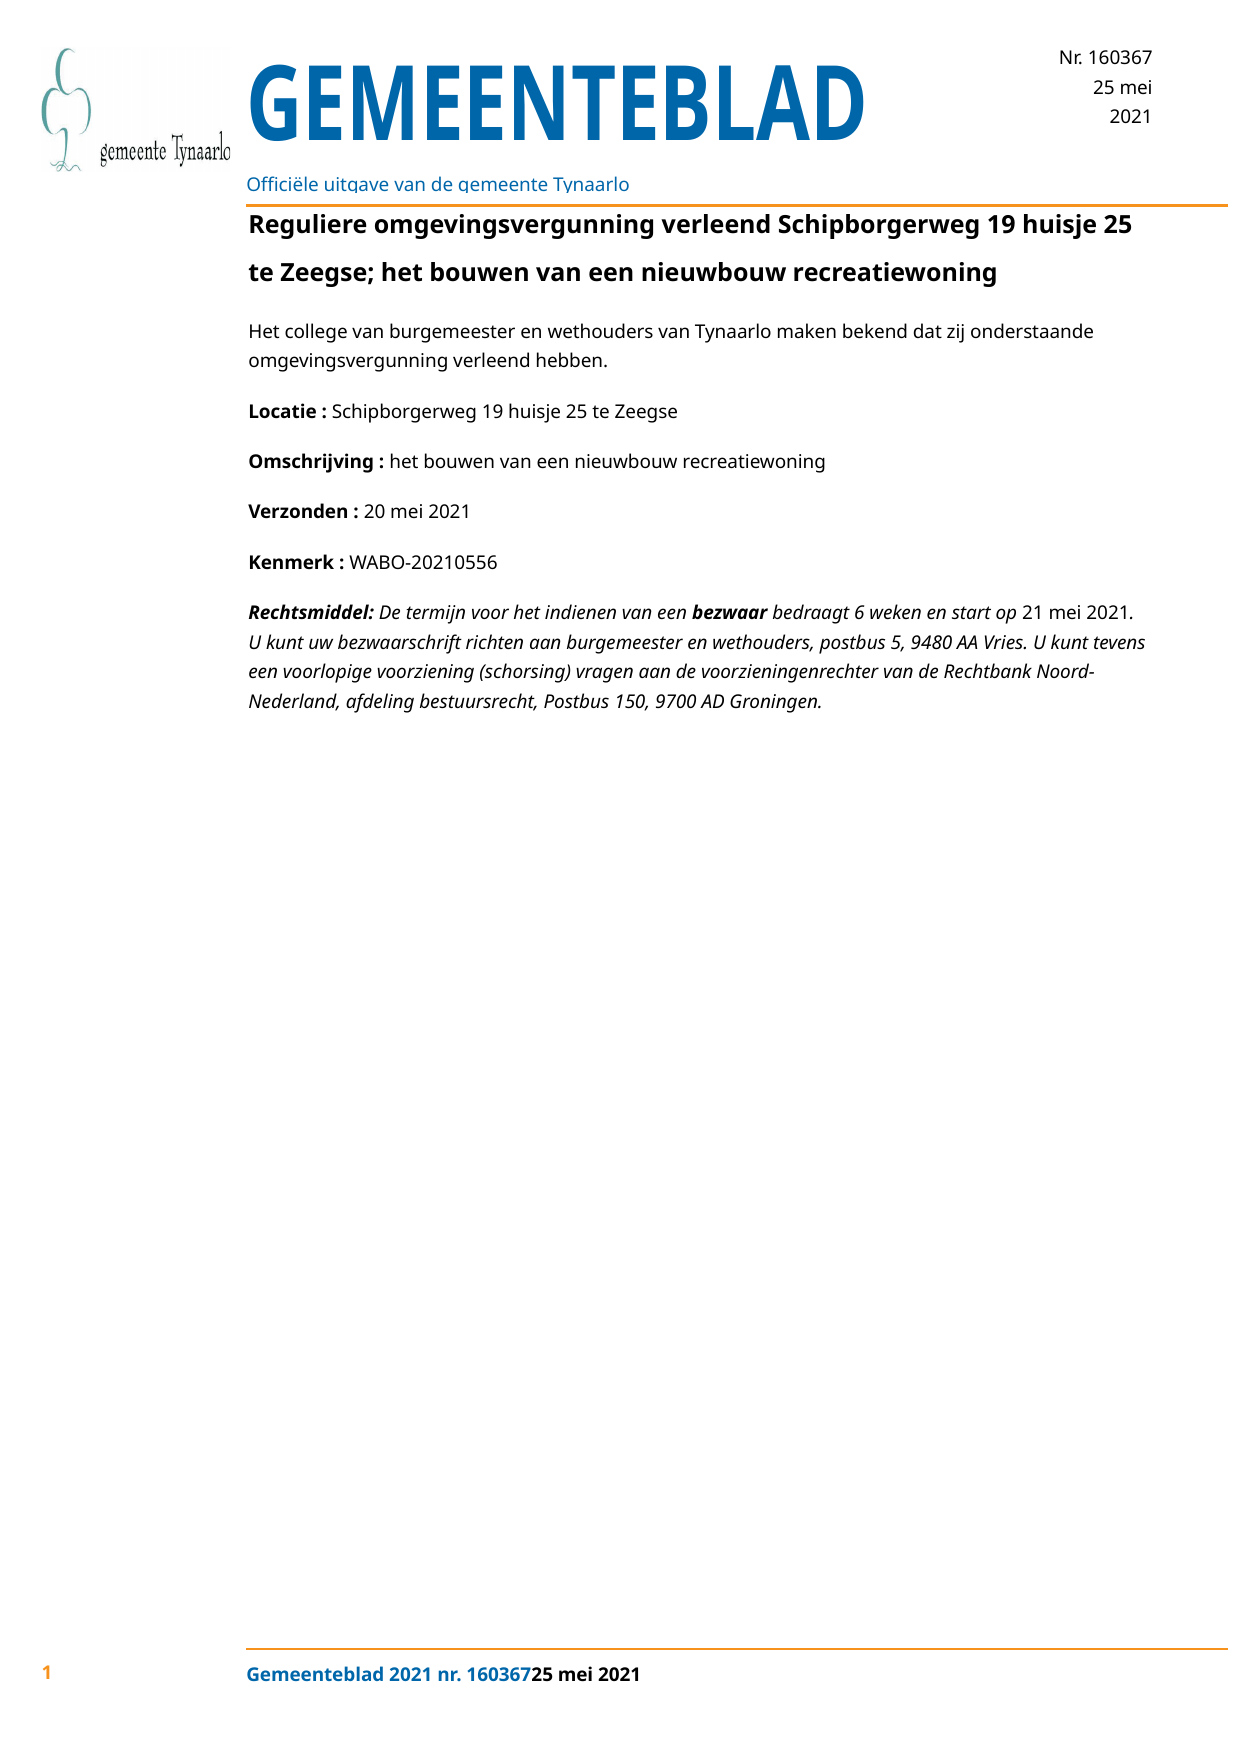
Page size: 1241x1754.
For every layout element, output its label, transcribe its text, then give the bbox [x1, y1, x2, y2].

text Kenmerk : WABO-20210556 [248, 549, 1152, 575]
picture [41, 47, 231, 172]
text Verzonden : 20 mei 2021 [248, 499, 1152, 524]
text Locatie : Schipborgerweg 19 huisje 25 te Zeegse [248, 398, 1152, 424]
text Rechtsmiddel: De termijn voor het indienen van een bezwaar bedraagt 6 weken en start op 21 mei 2021. U kunt uw bezwaarschrift richten aan burgemeester en wethouders, postbus 5, 9480 AA Vries. U kunt tevens een voorlopige voorziening (schorsing) vragen aan de voorzieningenrechter van de Rechtbank Noord-Nederland, afdeling bestuursrecht, Postbus 150, 9700 AD Groningen. [248, 599, 1152, 714]
text Het college van burgemeester en wethouders van Tynaarlo maken bekend dat zij onderstaande omgevingsvergunning verleend hebben. [248, 318, 1152, 373]
text Reguliere omgevingsvergunning verleend Schipborgerweg 19 huisje 25 te Zeegse; het bouwen van een nieuwbouw recreatiewoning [248, 207, 1152, 288]
text Omschrijving : het bouwen van een nieuwbouw recreatiewoning [248, 448, 1152, 474]
